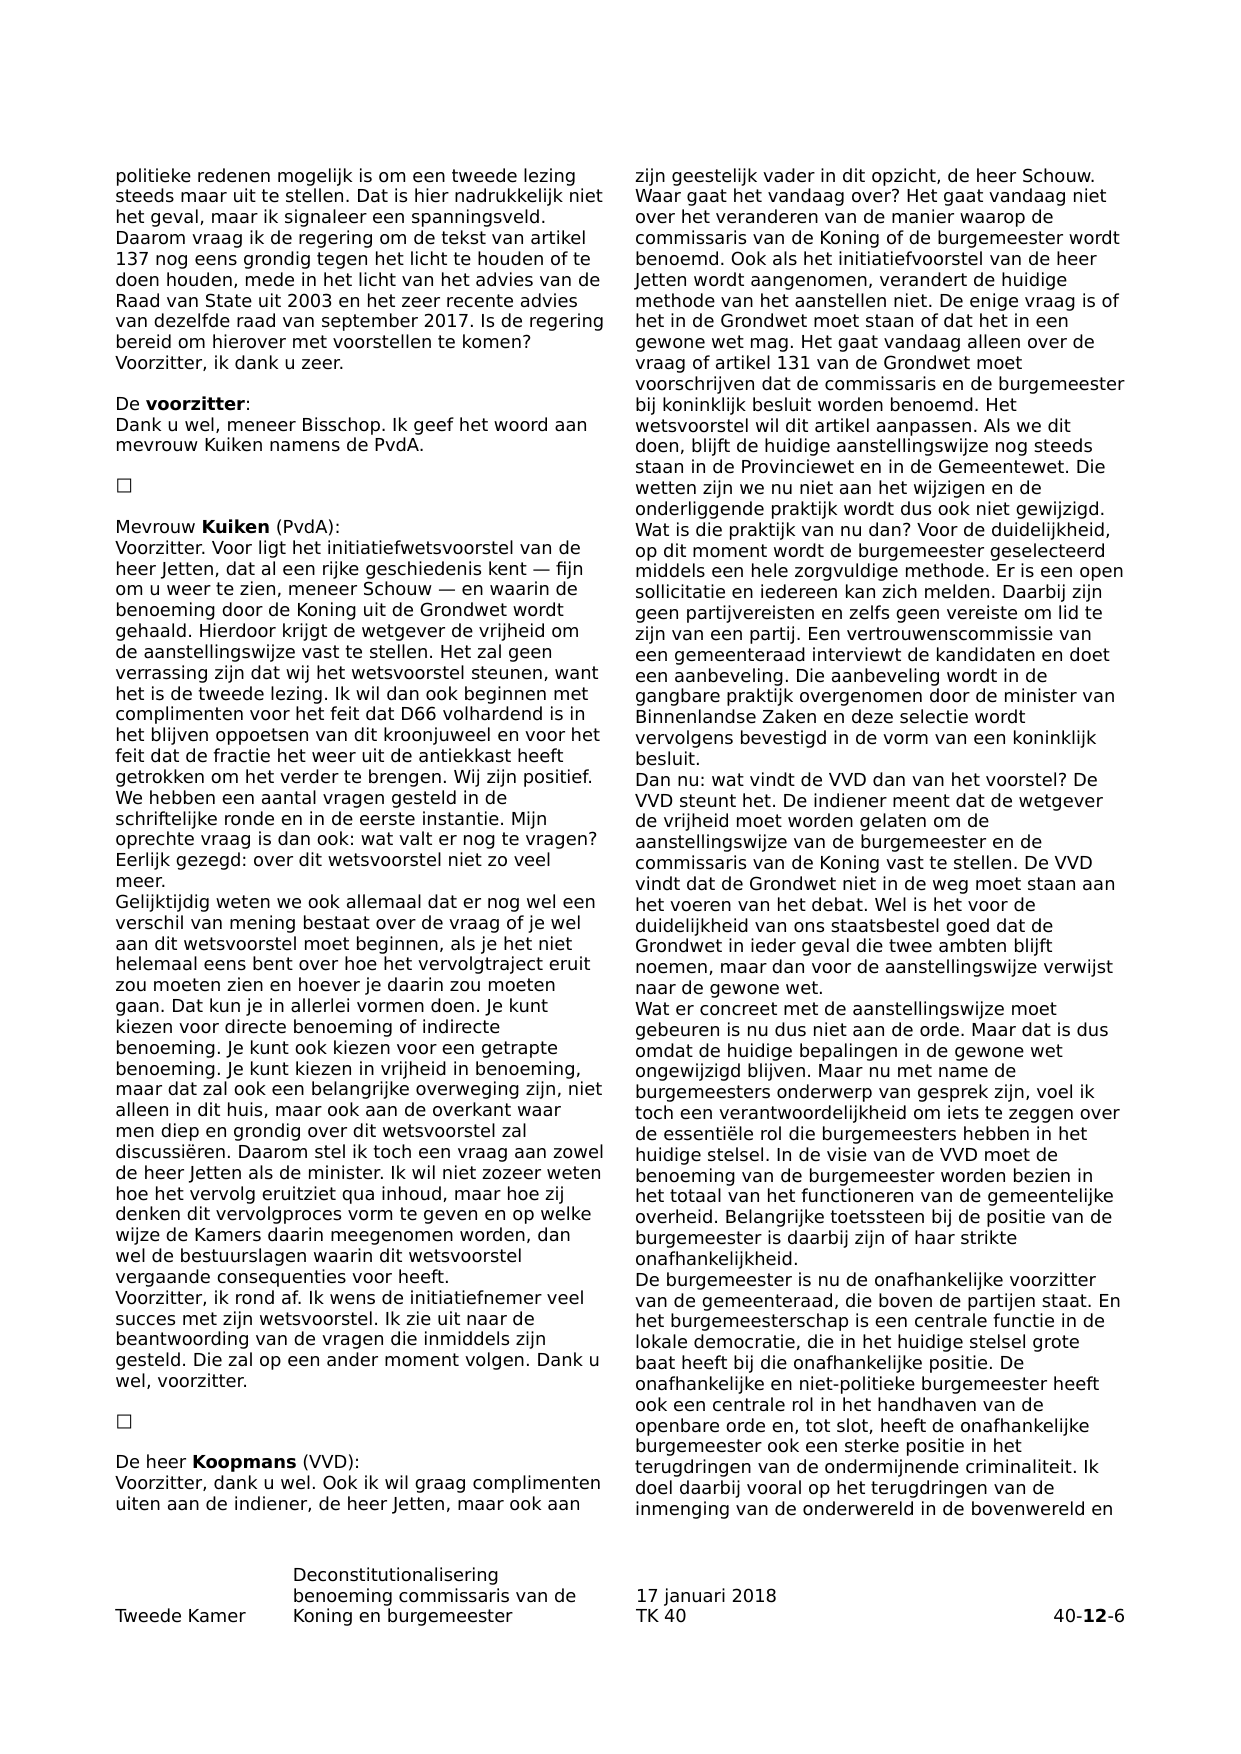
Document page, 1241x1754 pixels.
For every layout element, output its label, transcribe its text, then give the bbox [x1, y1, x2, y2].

text Gelijktijdig weten we ook allemaal dat er nog wel een verschil van mening bestaat over de vraag of je wel aan dit wetsvoorstel moet beginnen, als je het niet helemaal eens bent over hoe het vervolgtraject eruit zou moeten zien en hoever je daarin zou moeten gaan. Dat kun je in allerlei vormen doen. Je kunt kiezen voor directe benoeming of indirecte benoeming. Je kunt ook kiezen voor een getrapte benoeming. Je kunt kiezen in vrijheid in benoeming, maar dat zal ook een belangrijke overweging zijn, niet alleen in dit huis, maar ook aan de overkant waar men diep en grondig over dit wetsvoorstel zal discussiëren. Daarom stel ik toch een vraag aan zowel de heer Jetten als de minister. Ik wil niet zozeer weten hoe het vervolg eruitziet qua inhoud, maar hoe zij denken dit vervolgproces vorm te geven en op welke wijze de Kamers daarin meegenomen worden, dan wel de bestuurslagen waarin dit wetsvoorstel vergaande consequenties voor heeft. [115, 892, 605, 1287]
text Dan nu: wat vindt de VVD dan van het voorstel? De VVD steunt het. De indiener meent dat de wetgever de vrijheid moet worden gelaten om de aanstellingswijze van de burgemeester en de commissaris van de Koning vast te stellen. De VVD vindt dat de Grondwet niet in de weg moet staan aan het voeren van het debat. Wel is het voor de duidelijkheid van ons staatsbestel goed dat de Grondwet in ieder geval die twee ambten blijft noemen, maar dan voor de aanstellingswijze verwijst naar de gewone wet. [635, 769, 1125, 999]
text zijn geestelijk vader in dit opzicht, de heer Schouw. Waar gaat het vandaag over? Het gaat vandaag niet over het veranderen van de manier waarop de commissaris van de Koning of de burgemeester wordt benoemd. Ook als het initiatiefvoorstel van de heer Jetten wordt aangenomen, verandert de huidige methode van het aanstellen niet. De enige vraag is of het in de Grondwet moet staan of dat het in een gewone wet mag. Het gaat vandaag alleen over de vraag of artikel 131 van de Grondwet moet voorschrijven dat de commissaris en de burgemeester bij koninklijk besluit worden benoemd. Het wetsvoorstel wil dit artikel aanpassen. Als we dit doen, blijft de huidige aanstellingswijze nog steeds staan in de Provinciewet en in de Gemeentewet. Die wetten zijn we nu niet aan het wijzigen en de onderliggende praktijk wordt dus ook niet gewijzigd. [635, 165, 1125, 519]
text Wat er concreet met de aanstellingswijze moet gebeuren is nu dus niet aan de orde. Maar dat is dus omdat de huidige bepalingen in de gewone wet ongewijzigd blijven. Maar nu met name de burgemeesters onderwerp van gesprek zijn, voel ik toch een verantwoordelijkheid om iets te zeggen over de essentiële rol die burgemeesters hebben in het huidige stelsel. In de visie van de VVD moet de benoeming van de burgemeester worden bezien in het totaal van het functioneren van de gemeentelijke overheid. Belangrijke toetssteen bij de positie van de burgemeester is daarbij zijn of haar strikte onafhankelijkheid. [635, 999, 1125, 1269]
text Voorzitter, ik rond af. Ik wens de initiatiefnemer veel succes met zijn wetsvoorstel. Ik zie uit naar de beantwoording van de vragen die inmiddels zijn gesteld. Die zal op een ander moment volgen. Dank u wel, voorzitter. [115, 1287, 605, 1392]
text ⬜ [115, 476, 605, 497]
text De voorzitter: [115, 394, 605, 414]
text Voorzitter. Voor ligt het initiatiefwetsvoorstel van de heer Jetten, dat al een rijke geschiedenis kent — fijn om u weer te zien, meneer Schouw — en waarin de benoeming door de Koning uit de Grondwet wordt gehaald. Hierdoor krijgt de wetgever de vrijheid om de aanstellingswijze vast te stellen. Het zal geen verrassing zijn dat wij het wetsvoorstel steunen, want het is de tweede lezing. Ik wil dan ook beginnen met complimenten voor het feit dat D66 volhardend is in het blijven oppoetsen van dit kroonjuweel en voor het feit dat de fractie het weer uit de antiekkast heeft getrokken om het verder te brengen. Wij zijn positief. We hebben een aantal vragen gesteld in de schriftelijke ronde en in de eerste instantie. Mijn oprechte vraag is dan ook: wat valt er nog te vragen? Eerlijk gezegd: over dit wetsvoorstel niet zo veel meer. [115, 537, 605, 892]
text Dank u wel, meneer Bisschop. Ik geef het woord aan mevrouw Kuiken namens de PvdA. [115, 414, 605, 456]
text De heer Koopmans (VVD): [115, 1452, 605, 1473]
text Voorzitter, dank u wel. Ook ik wil graag complimenten uiten aan de indiener, de heer Jetten, maar ook aan [115, 1473, 605, 1515]
text politieke redenen mogelijk is om een tweede lezing steeds maar uit te stellen. Dat is hier nadrukkelijk niet het geval, maar ik signaleer een spanningsveld. Daarom vraag ik de regering om de tekst van artikel 137 nog eens grondig tegen het licht te houden of te doen houden, mede in het licht van het advies van de Raad van State uit 2003 en het zeer recente advies van dezelfde raad van september 2017. Is de regering bereid om hierover met voorstellen te komen? Voorzitter, ik dank u zeer. [115, 165, 605, 374]
text ⬜ [115, 1412, 605, 1432]
text De burgemeester is nu de onafhankelijke voorzitter van de gemeenteraad, die boven de partijen staat. En het burgemeesterschap is een centrale functie in de lokale democratie, die in het huidige stelsel grote baat heeft bij die onafhankelijke positie. De onafhankelijke en niet-politieke burgemeester heeft ook een centrale rol in het handhaven van de openbare orde en, tot slot, heeft de onafhankelijke burgemeester ook een sterke positie in het terugdringen van de ondermijnende criminaliteit. Ik doel daarbij vooral op het terugdringen van de inmenging van de onderwereld in de bovenwereld en [635, 1269, 1125, 1519]
text Mevrouw Kuiken (PvdA): [115, 517, 605, 537]
text Wat is die praktijk van nu dan? Voor de duidelijkheid, op dit moment wordt de burgemeester geselecteerd middels een hele zorgvuldige methode. Er is een open sollicitatie en iedereen kan zich melden. Daarbij zijn geen partijvereisten en zelfs geen vereiste om lid te zijn van een partij. Een vertrouwenscommissie van een gemeenteraad interviewt de kandidaten en doet een aanbeveling. Die aanbeveling wordt in de gangbare praktijk overgenomen door de minister van Binnenlandse Zaken en deze selectie wordt vervolgens bevestigd in de vorm van een koninklijk besluit. [635, 519, 1125, 769]
